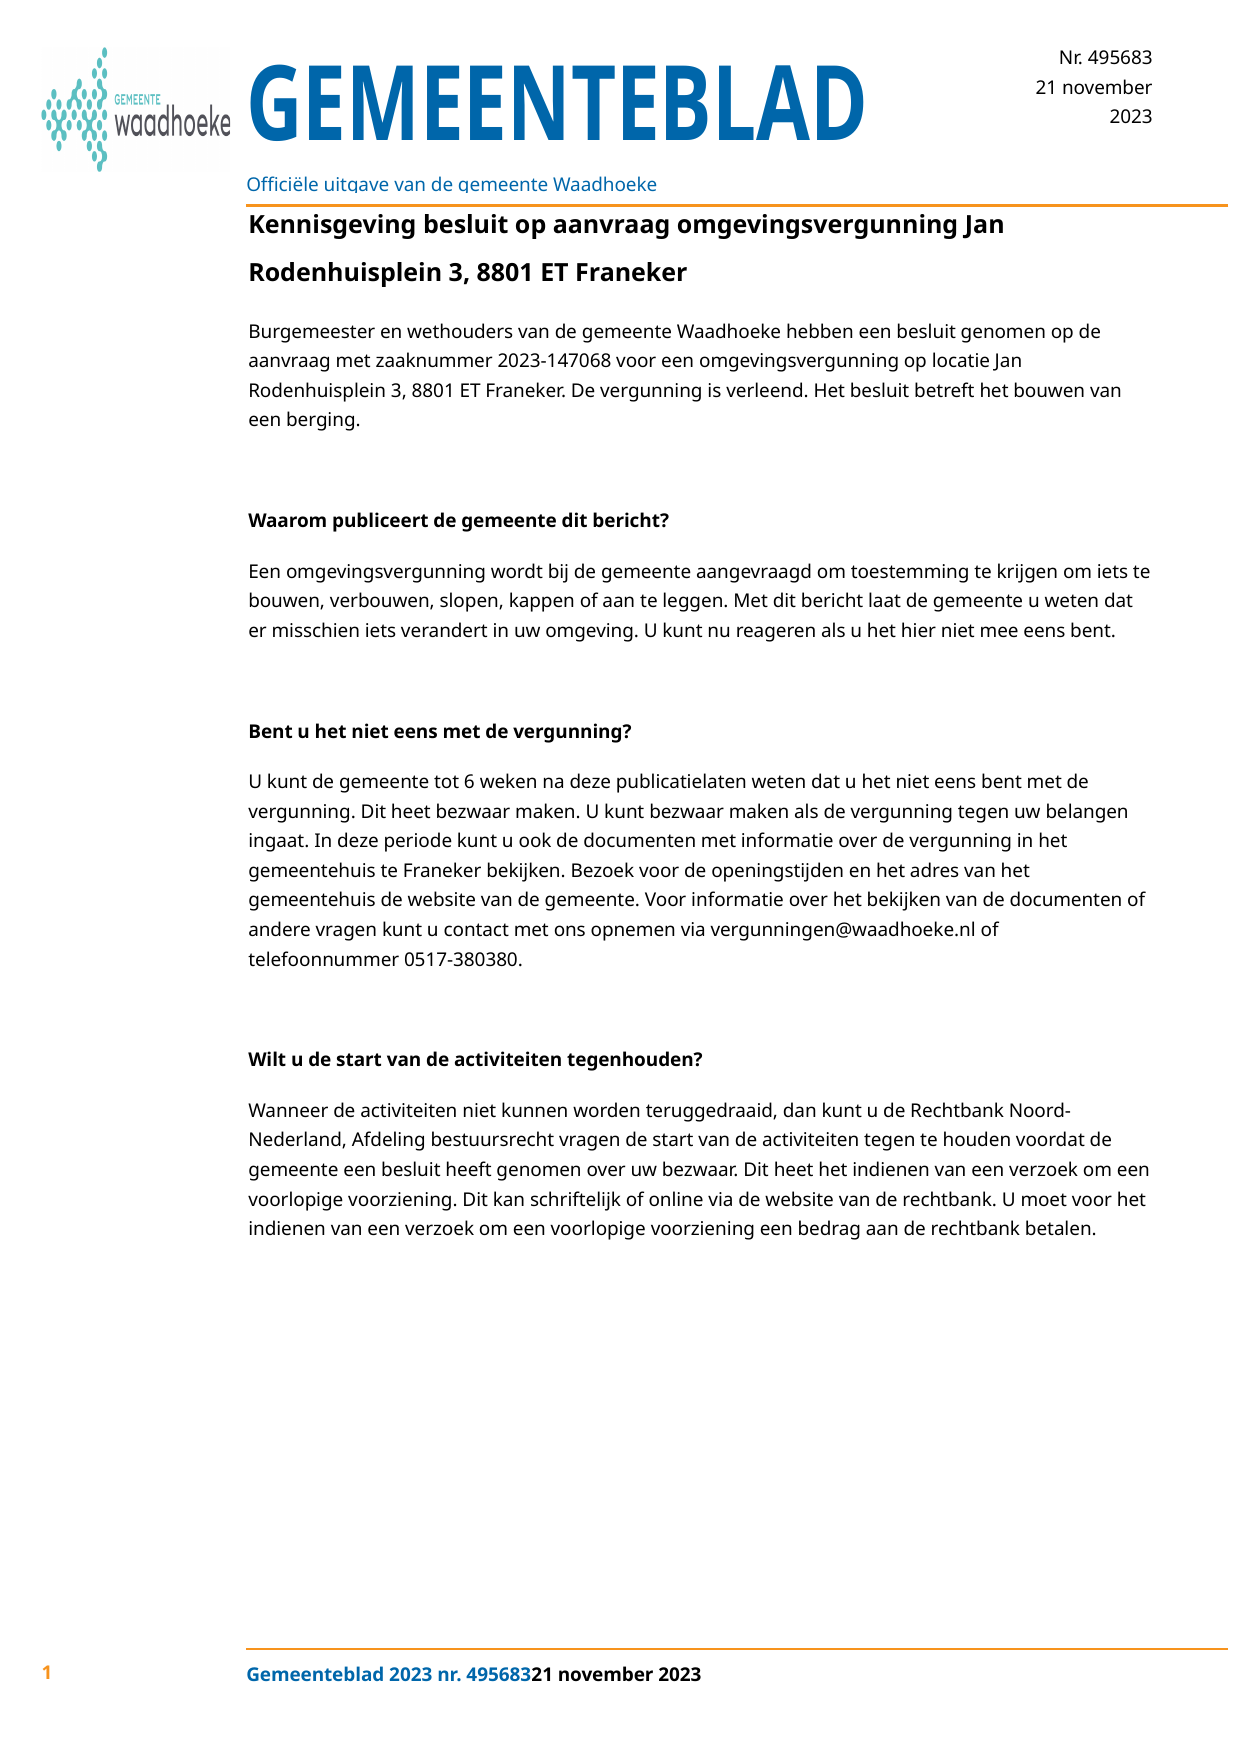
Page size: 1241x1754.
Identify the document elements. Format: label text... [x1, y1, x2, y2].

text Wilt u de start van de activiteiten tegenhouden? [248, 1047, 1152, 1072]
text Kennisgeving besluit op aanvraag omgevingsvergunning Jan Rodenhuisplein 3, 8801 ET Franeker [248, 207, 1152, 288]
text U kunt de gemeente tot 6 weken na deze publicatielaten weten dat u het niet eens bent met de vergunning. Dit heet bezwaar maken. U kunt bezwaar maken als de vergunning tegen uw belangen ingaat. In deze periode kunt u ook de documenten met informatie over de vergunning in het gemeentehuis te Franeker bekijken. Bezoek voor de openingstijden en het adres van het gemeentehuis de website van de gemeente. Voor informatie over het bekijken van de documenten of andere vragen kunt u contact met ons opnemen via vergunningen@waadhoeke.nl of telefoonnummer 0517-380380. [248, 768, 1152, 972]
text Burgemeester en wethouders van de gemeente Waadhoeke hebben een besluit genomen op de aanvraag met zaaknummer 2023-147068 voor een omgevingsvergunning op locatie Jan Rodenhuisplein 3, 8801 ET Franeker. De vergunning is verleend. Het besluit betreft het bouwen van een berging. [248, 318, 1152, 432]
text Een omgevingsvergunning wordt bij de gemeente aangevraagd om toestemming te krijgen om iets te bouwen, verbouwen, slopen, kappen of aan te leggen. Met dit bericht laat de gemeente u weten dat er misschien iets verandert in uw omgeving. U kunt nu reageren als u het hier niet mee eens bent. [248, 558, 1152, 643]
text Waarom publiceert de gemeente dit bericht? [248, 507, 1152, 533]
picture [41, 47, 231, 172]
text Wanneer de activiteiten niet kunnen worden teruggedraaid, dan kunt u de Rechtbank Noord-Nederland, Afdeling bestuursrecht vragen de start van de activiteiten tegen te houden voordat de gemeente een besluit heeft genomen over uw bezwaar. Dit heet het indienen van een verzoek om een voorlopige voorziening. Dit kan schriftelijk of online via de website van de rechtbank. U moet voor het indienen van een verzoek om een voorlopige voorziening een bedrag aan de rechtbank betalen. [248, 1097, 1152, 1241]
text Bent u het niet eens met de vergunning? [248, 718, 1152, 744]
